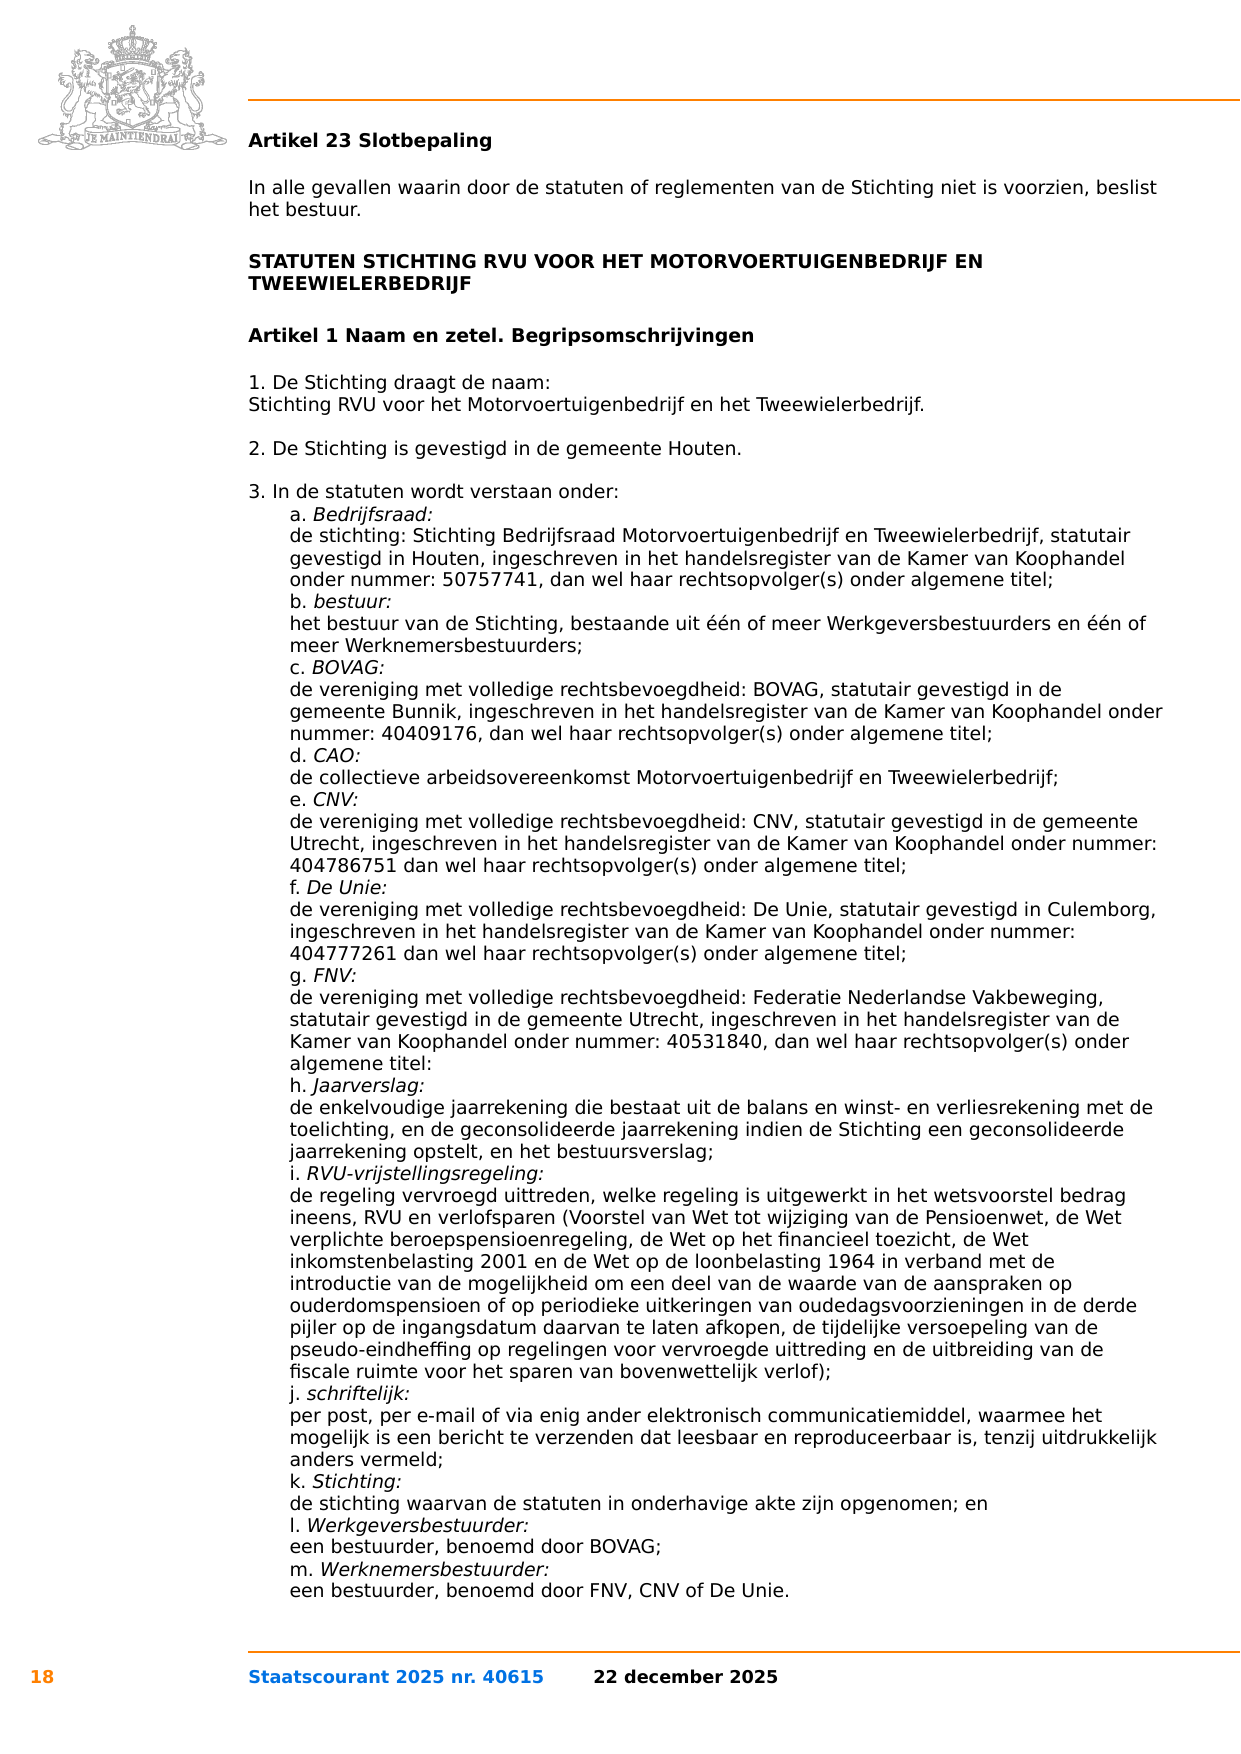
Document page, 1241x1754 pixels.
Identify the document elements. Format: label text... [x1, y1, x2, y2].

text 1. De Stichting draagt de naam: [248, 372, 1163, 394]
text i. RVU-vrijstellingsregeling: [289, 1163, 1163, 1185]
text m. Werknemersbestuurder: [289, 1558, 1163, 1580]
text d. CAO: [289, 745, 1163, 767]
text de vereniging met volledige rechtsbevoegdheid: Federatie Nederlandse Vakbeweging, statutair gevestigd in de gemeente Utrecht, ingeschreven in het handelsregister van de Kamer van Koophandel onder nummer: 40531840, dan wel haar rechtsopvolger(s) onder algemene titel: [289, 987, 1163, 1075]
text h. Jaarverslag: [289, 1075, 1163, 1097]
text g. FNV: [289, 965, 1163, 987]
text b. bestuur: [289, 591, 1163, 613]
text de vereniging met volledige rechtsbevoegdheid: BOVAG, statutair gevestigd in de gemeente Bunnik, ingeschreven in het handelsregister van de Kamer van Koophandel onder nummer: 40409176, dan wel haar rechtsopvolger(s) onder algemene titel; [289, 679, 1163, 745]
text de vereniging met volledige rechtsbevoegdheid: De Unie, statutair gevestigd in Culemborg, ingeschreven in het handelsregister van de Kamer van Koophandel onder nummer: 404777261 dan wel haar rechtsopvolger(s) onder algemene titel; [289, 899, 1163, 965]
text f. De Unie: [289, 877, 1163, 899]
subtitle Artikel 1 Naam en zetel. Begripsomschrijvingen [248, 325, 1163, 347]
text j. schriftelijk: [289, 1383, 1163, 1404]
text l. Werkgeversbestuurder: [289, 1514, 1163, 1536]
text c. BOVAG: [289, 657, 1163, 679]
subtitle Artikel 23 Slotbepaling [248, 130, 1163, 152]
subtitle STATUTEN STICHTING RVU VOOR HET MOTORVOERTUIGENBEDRIJF EN TWEEWIELERBEDRIJF [248, 251, 1163, 295]
text In alle gevallen waarin door de statuten of reglementen van de Stichting niet is voorzien, beslist het bestuur. [248, 177, 1163, 221]
text de stichting waarvan de statuten in onderhavige akte zijn opgenomen; en [289, 1492, 1163, 1514]
text a. Bedrijfsraad: [289, 503, 1163, 525]
text de stichting: Stichting Bedrijfsraad Motorvoertuigenbedrijf en Tweewielerbedrijf, statutair gevestigd in Houten, ingeschreven in het handelsregister van de Kamer van Koophandel onder nummer: 50757741, dan wel haar rechtsopvolger(s) onder algemene titel; [289, 525, 1163, 591]
text de vereniging met volledige rechtsbevoegdheid: CNV, statutair gevestigd in de gemeente Utrecht, ingeschreven in het handelsregister van de Kamer van Koophandel onder nummer: 404786751 dan wel haar rechtsopvolger(s) onder algemene titel; [289, 811, 1163, 877]
text de enkelvoudige jaarrekening die bestaat uit de balans en winst- en verliesrekening met de toelichting, en de geconsolideerde jaarrekening indien de Stichting een geconsolideerde jaarrekening opstelt, en het bestuursverslag; [289, 1097, 1163, 1163]
text e. CNV: [289, 789, 1163, 811]
text Stichting RVU voor het Motorvoertuigenbedrijf en het Tweewielerbedrijf. [248, 394, 1163, 416]
picture [38, 25, 227, 150]
text een bestuurder, benoemd door BOVAG; [289, 1536, 1163, 1558]
text de collectieve arbeidsovereenkomst Motorvoertuigenbedrijf en Tweewielerbedrijf; [289, 767, 1163, 789]
text 3. In de statuten wordt verstaan onder: [248, 481, 1163, 503]
text per post, per e-mail of via enig ander elektronisch communicatiemiddel, waarmee het mogelijk is een bericht te verzenden dat leesbaar en reproduceerbaar is, tenzij uitdrukkelijk anders vermeld; [289, 1404, 1163, 1471]
text de regeling vervroegd uittreden, welke regeling is uitgewerkt in het wetsvoorstel bedrag ineens, RVU en verlofsparen (Voorstel van Wet tot wijziging van de Pensioenwet, de Wet verplichte beroepspensioenregeling, de Wet op het financieel toezicht, de Wet inkomstenbelasting 2001 en de Wet op de loonbelasting 1964 in verband met de introductie van de mogelijkheid om een deel van de waarde van de aanspraken op ouderdomspensioen of op periodieke uitkeringen van oudedagsvoorzieningen in de derde pijler op de ingangsdatum daarvan te laten afkopen, de tijdelijke versoepeling van de pseudo-eindheffing op regelingen voor vervroegde uittreding en de uitbreiding van de fiscale ruimte voor het sparen van bovenwettelijk verlof); [289, 1185, 1163, 1383]
text 2. De Stichting is gevestigd in de gemeente Houten. [248, 438, 1163, 459]
text k. Stichting: [289, 1471, 1163, 1492]
text het bestuur van de Stichting, bestaande uit één of meer Werkgeversbestuurders en één of meer Werknemersbestuurders; [289, 613, 1163, 657]
text een bestuurder, benoemd door FNV, CNV of De Unie. [289, 1580, 1163, 1602]
